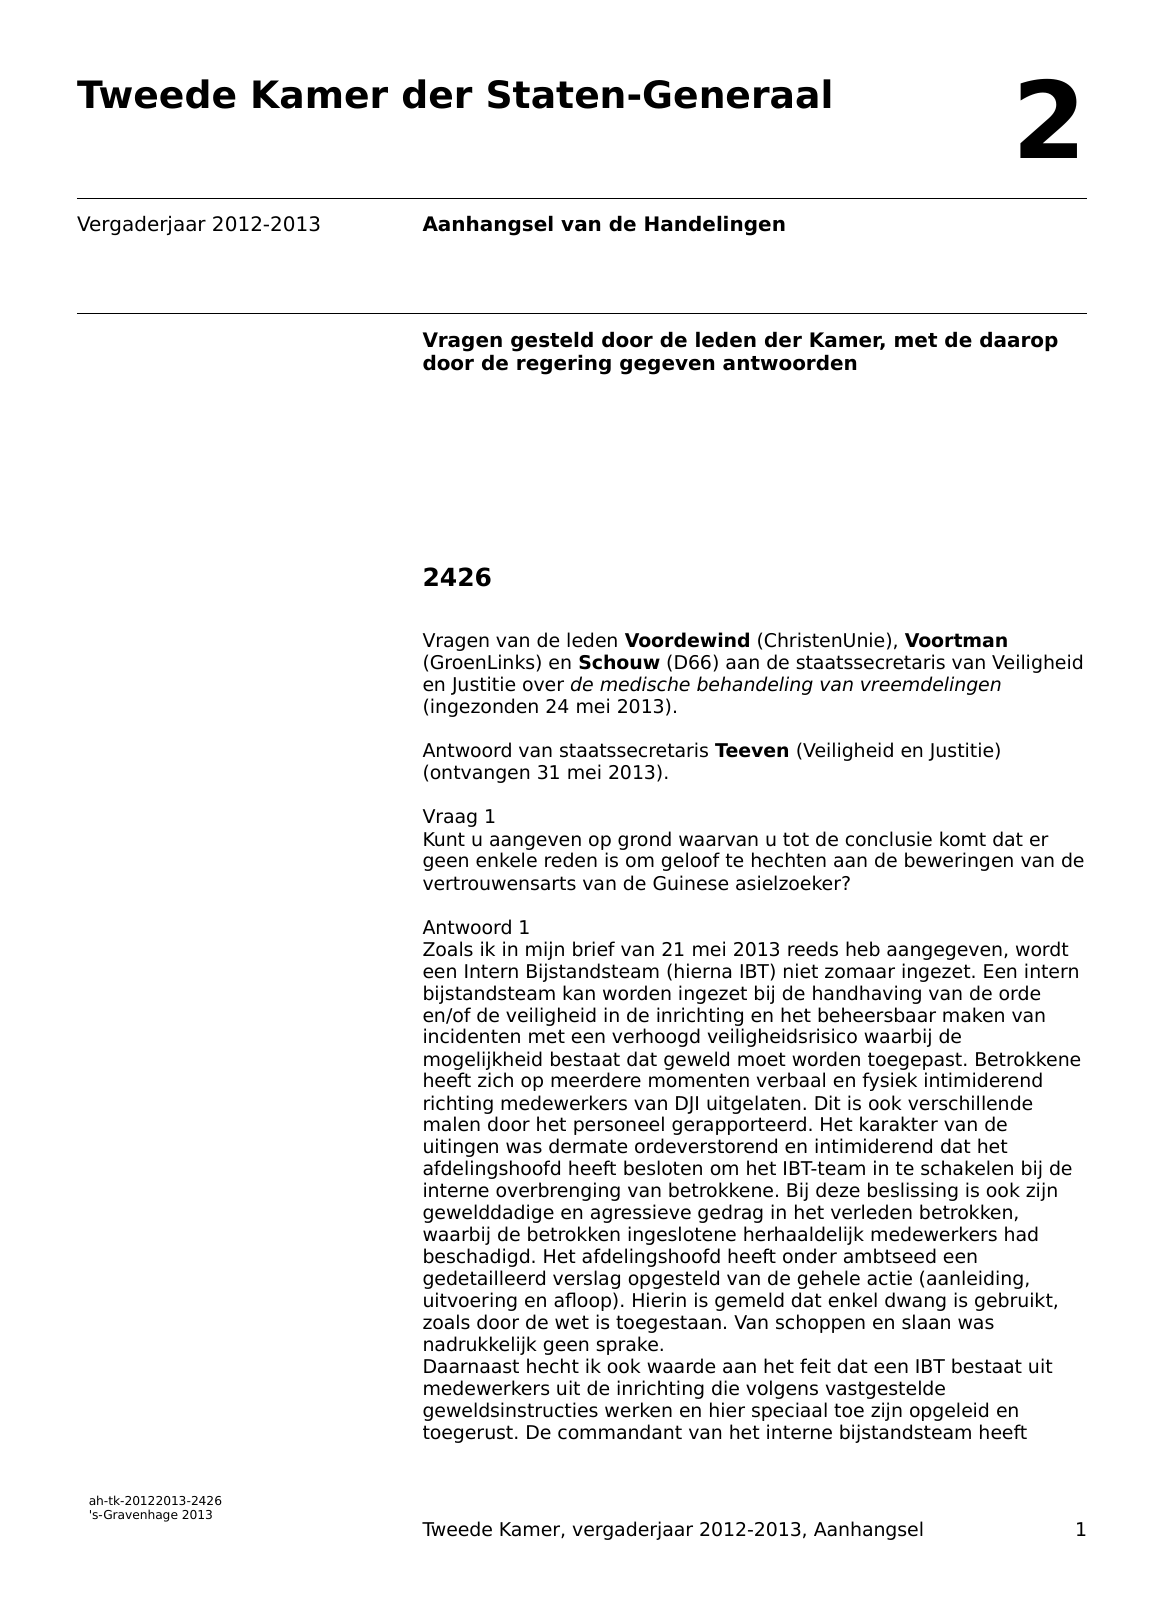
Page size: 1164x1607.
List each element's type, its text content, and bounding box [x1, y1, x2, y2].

text Antwoord 1 [422, 917, 1087, 938]
table_cell [77, 314, 422, 375]
text 's-Gravenhage 2013 [88, 1508, 323, 1522]
table_cell Vragen gesteld door de leden der Kamer, met de daarop door de regering gegeven antwoorden [422, 314, 1087, 375]
table_header 2 [886, 59, 1087, 198]
table_header Tweede Kamer der Staten-Generaal [77, 59, 886, 198]
text Kunt u aangeven op grond waarvan u tot de conclusie komt dat er geen enkele reden is om geloof te hechten aan de beweringen van de vertrouwensarts van de Guinese asielzoeker? [422, 828, 1087, 894]
table_cell Vergaderjaar 2012-2013 [77, 199, 422, 313]
table_cell Aanhangsel van de Handelingen [422, 199, 1087, 313]
text Vraag 1 [422, 806, 1087, 828]
text ah-tk-20122013-2426 [88, 1494, 323, 1508]
text Daarnaast hecht ik ook waarde aan het feit dat een IBT bestaat uit medewerkers uit de inrichting die volgens vastgestelde geweldsinstructies werken en hier speciaal toe zijn opgeleid en toegerust. De commandant van het interne bijstandsteam heeft [422, 1356, 1087, 1444]
text Vragen van de leden Voordewind (ChristenUnie), Voortman (GroenLinks) en Schouw (D66) aan de staatssecretaris van Veiligheid en Justitie over de medische behandeling van vreemdelingen (ingezonden 24 mei 2013). [422, 630, 1087, 718]
text 2426 [422, 563, 1087, 592]
text Zoals ik in mijn brief van 21 mei 2013 reeds heb aangegeven, wordt een Intern Bijstandsteam (hierna IBT) niet zomaar ingezet. Een intern bijstandsteam kan worden ingezet bij de handhaving van de orde en/of de veiligheid in de inrichting en het beheersbaar maken van incidenten met een verhoogd veiligheidsrisico waarbij de mogelijkheid bestaat dat geweld moet worden toegepast. Betrokkene heeft zich op meerdere momenten verbaal en fysiek intimiderend richting medewerkers van DJI uitgelaten. Dit is ook verschillende malen door het personeel gerapporteerd. Het karakter van de uitingen was dermate ordeverstorend en intimiderend dat het afdelingshoofd heeft besloten om het IBT-team in te schakelen bij de interne overbrenging van betrokkene. Bij deze beslissing is ook zijn gewelddadige en agressieve gedrag in het verleden betrokken, waarbij de betrokken ingeslotene herhaaldelijk medewerkers had beschadigd. Het afdelingshoofd heeft onder ambtseed een gedetailleerd verslag opgesteld van de gehele actie (aanleiding, uitvoering en afloop). Hierin is gemeld dat enkel dwang is gebruikt, zoals door de wet is toegestaan. Van schoppen en slaan was nadrukkelijk geen sprake. [422, 938, 1087, 1356]
text Antwoord van staatssecretaris Teeven (Veiligheid en Justitie) (ontvangen 31 mei 2013). [422, 740, 1087, 784]
